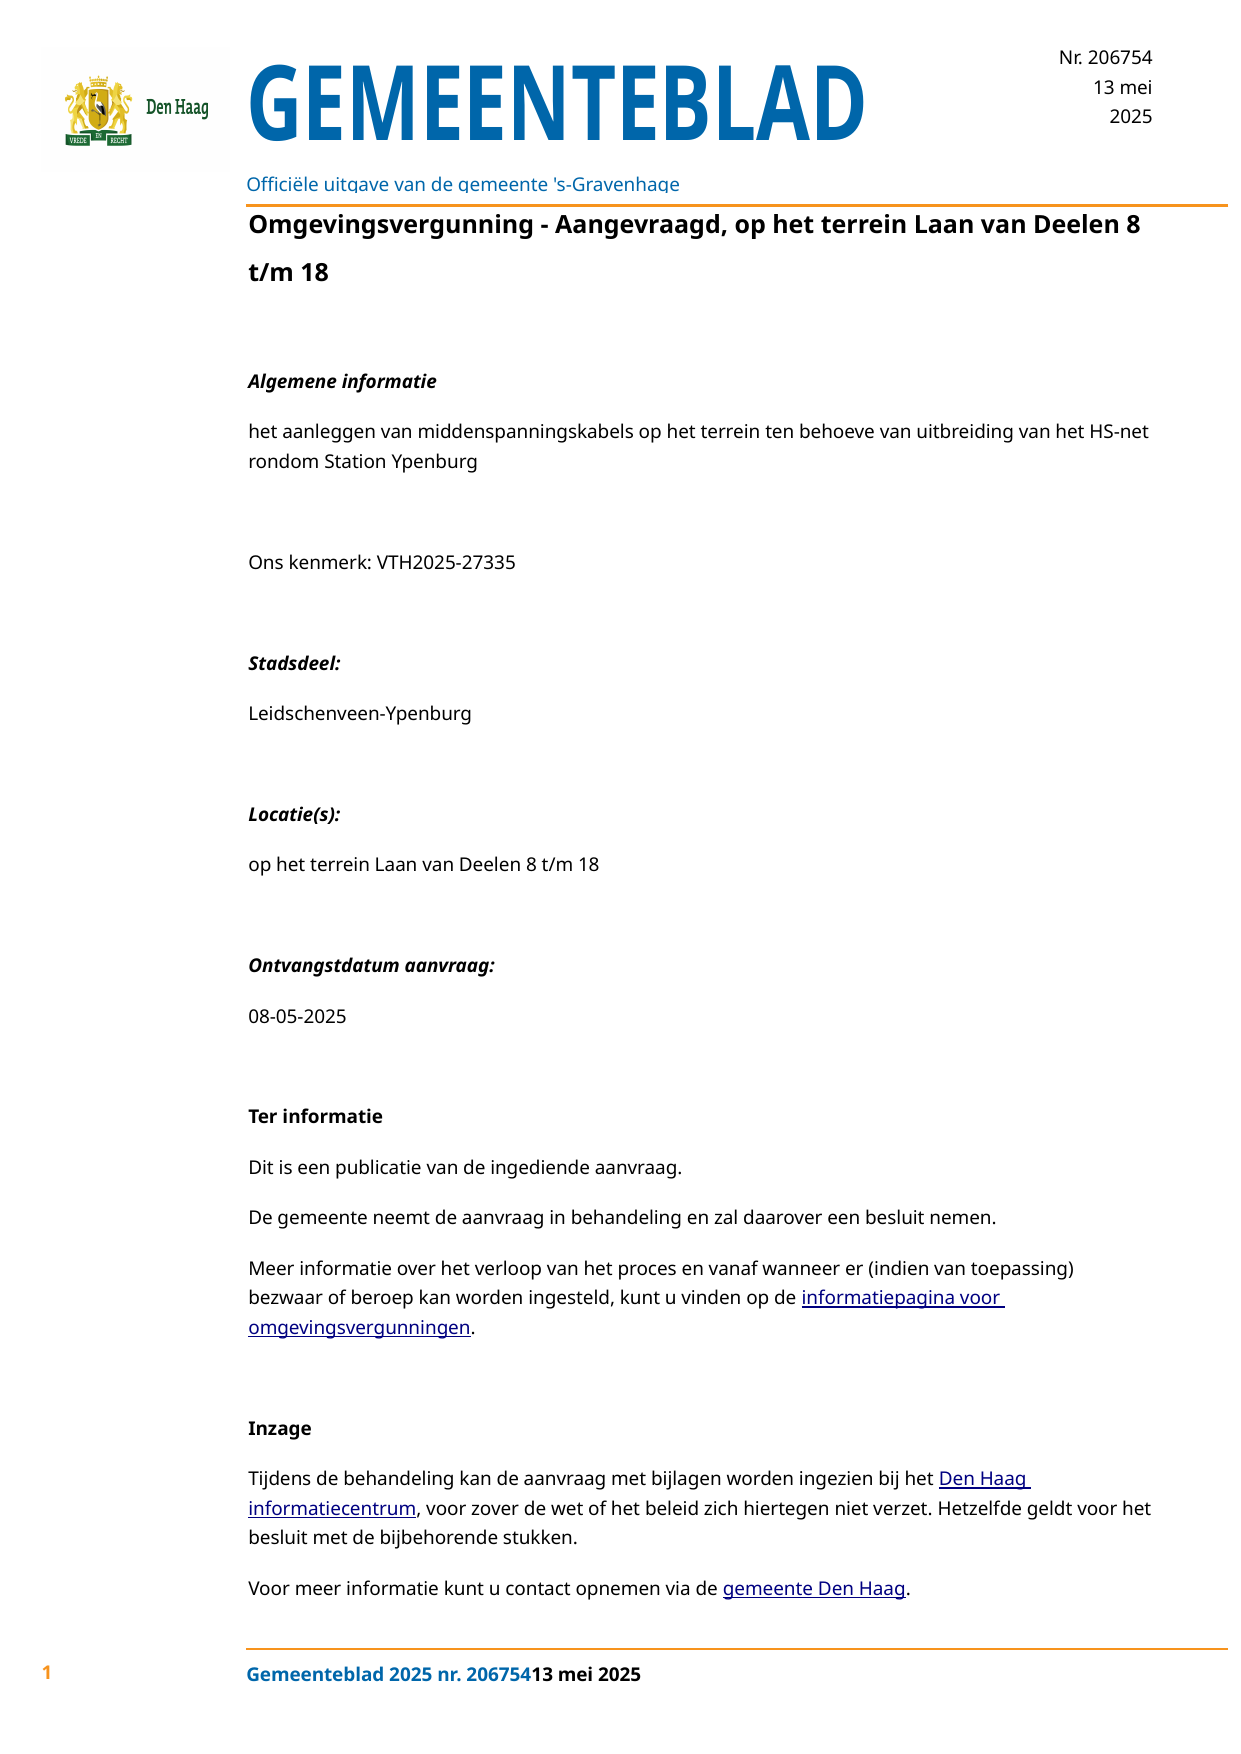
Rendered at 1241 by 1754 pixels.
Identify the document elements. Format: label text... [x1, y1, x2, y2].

text Meer informatie over het verloop van het proces en vanaf wanneer er (indien van toepassing) bezwaar of beroep kan worden ingesteld, kunt u vinden op de informatiepagina voor omgevingsvergunningen. [248, 1255, 1152, 1340]
text Locatie(s): [248, 801, 1152, 827]
text Dit is een publicatie van de ingediende aanvraag. [248, 1154, 1152, 1180]
text op het terrein Laan van Deelen 8 t/m 18 [248, 852, 1152, 877]
text Ter informatie [248, 1104, 1152, 1129]
text Leidschenveen-Ypenburg [248, 700, 1152, 726]
text 08-05-2025 [248, 1003, 1152, 1029]
text De gemeente neemt de aanvraag in behandeling en zal daarover een besluit nemen. [248, 1204, 1152, 1230]
text Ons kenmerk: VTH2025-27335 [248, 549, 1152, 575]
text Inzage [248, 1415, 1152, 1441]
text Stadsdeel: [248, 650, 1152, 676]
picture [41, 47, 231, 172]
text Tijdens de behandeling kan de aanvraag met bijlagen worden ingezien bij het Den Haag informatiecentrum, voor zover de wet of het beleid zich hiertegen niet verzet. Hetzelfde geldt voor het besluit met de bijbehorende stukken. [248, 1465, 1152, 1550]
text Omgevingsvergunning - Aangevraagd, op het terrein Laan van Deelen 8 t/m 18 [248, 207, 1152, 288]
text Ontvangstdatum aanvraag: [248, 952, 1152, 978]
text Voor meer informatie kunt u contact opnemen via de gemeente Den Haag. [248, 1575, 1152, 1601]
text het aanleggen van middenspanningskabels op het terrein ten behoeve van uitbreiding van het HS-net rondom Station Ypenburg [248, 419, 1152, 474]
text Algemene informatie [248, 368, 1152, 394]
